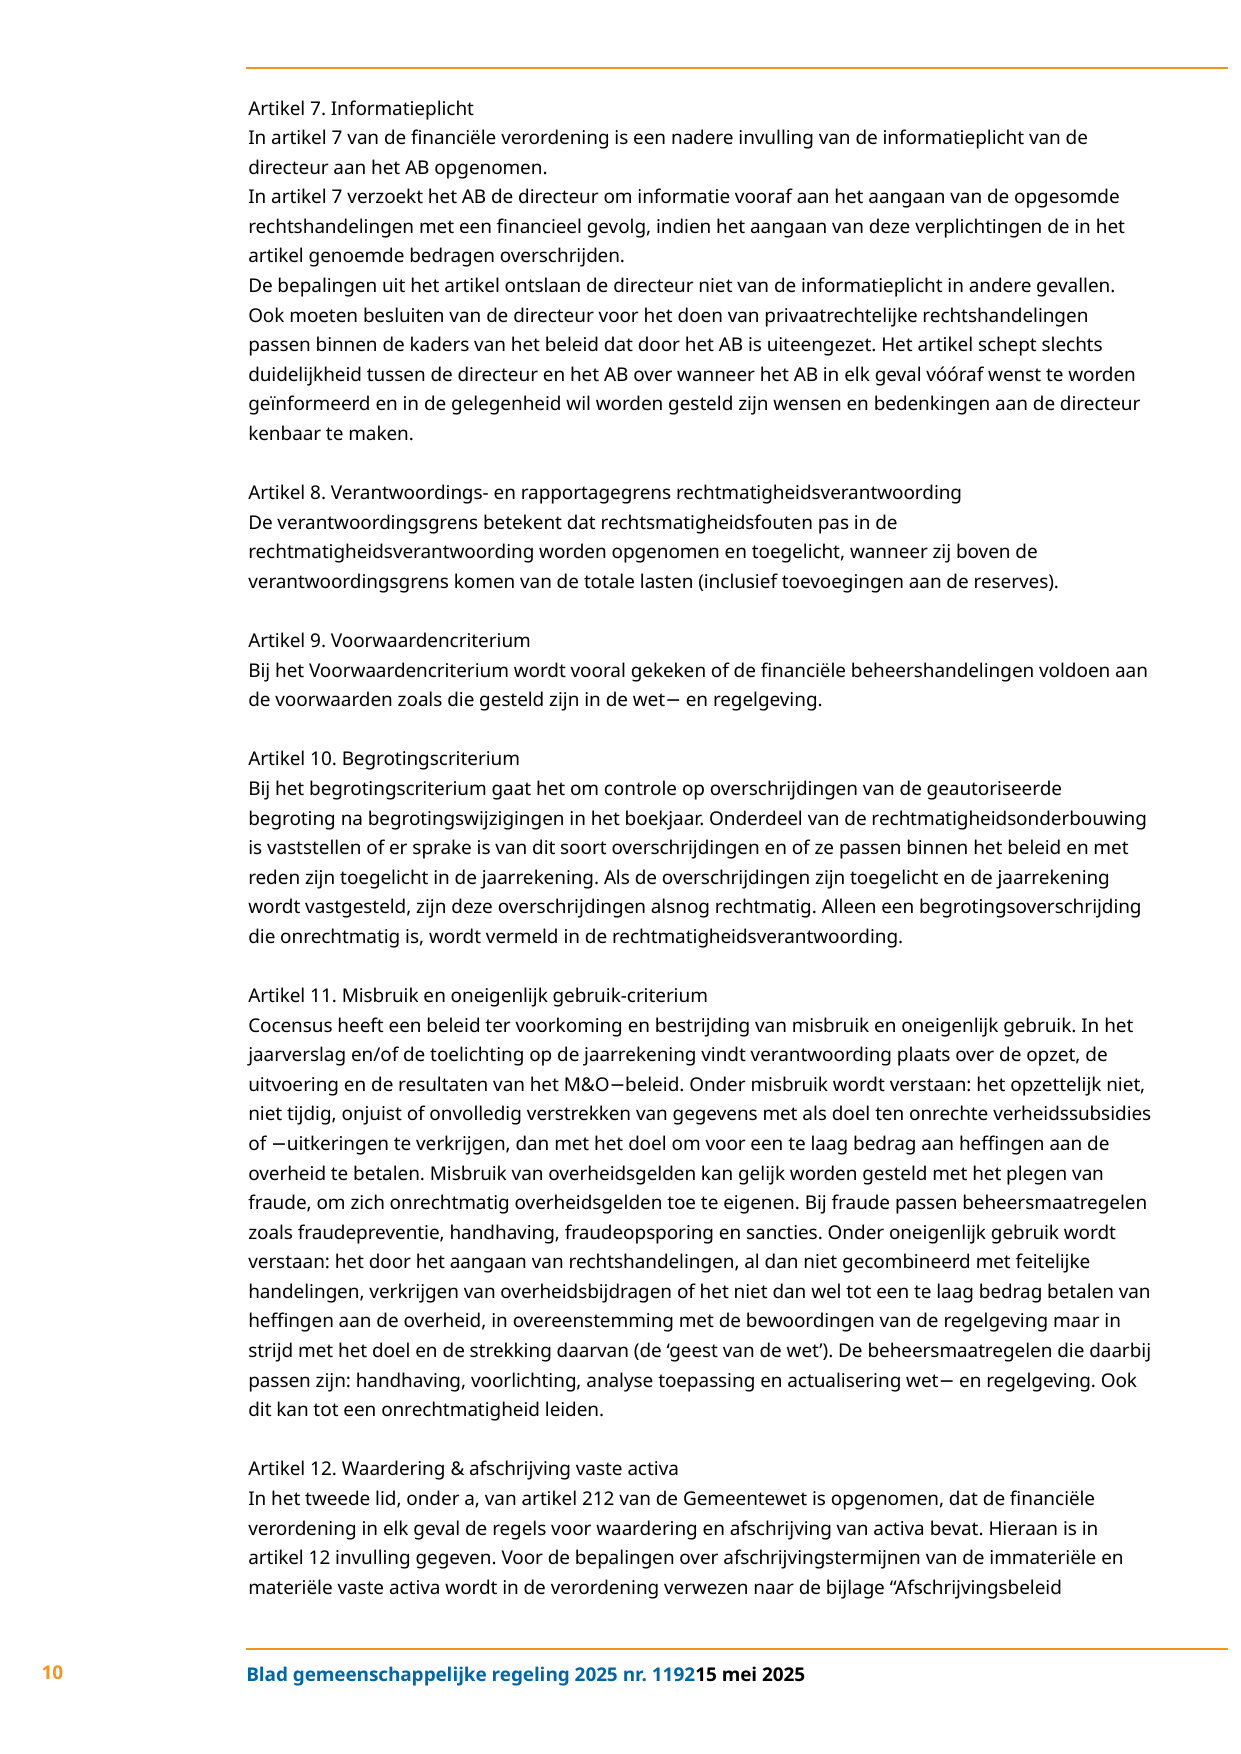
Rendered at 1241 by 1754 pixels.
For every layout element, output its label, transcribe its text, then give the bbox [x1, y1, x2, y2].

text Artikel 12. Waardering & afschrijving vaste activa [248, 1456, 1152, 1481]
text Artikel 8. Verantwoordings- en rapportagegrens rechtmatigheidsverantwoording [248, 479, 1152, 505]
text Artikel 10. Begrotingscriterium [248, 746, 1152, 771]
picture [41, 47, 231, 172]
text Artikel 11. Misbruik en oneigenlijk gebruik-criterium [248, 982, 1152, 1008]
text Artikel 7. Informatieplicht [248, 95, 1152, 121]
text In artikel 7 van de financiële verordening is een nadere invulling van de informatieplicht van de directeur aan het AB opgenomen. [248, 124, 1152, 180]
text Cocensus heeft een beleid ter voorkoming en bestrijding van misbruik en oneigenlijk gebruik. In het jaarverslag en/of de toelichting op de jaarrekening vindt verantwoording plaats over de opzet, de uitvoering en de resultaten van het M&O−beleid. Onder misbruik wordt verstaan: het opzettelijk niet, niet tijdig, onjuist of onvolledig verstrekken van gegevens met als doel ten onrechte verheidssubsidies of −uitkeringen te verkrijgen, dan met het doel om voor een te laag bedrag aan heffingen aan de overheid te betalen. Misbruik van overheidsgelden kan gelijk worden gesteld met het plegen van fraude, om zich onrechtmatig overheidsgelden toe te eigenen. Bij fraude passen beheersmaatregelen zoals fraudepreventie, handhaving, fraudeopsporing en sancties. Onder oneigenlijk gebruik wordt verstaan: het door het aangaan van rechtshandelingen, al dan niet gecombineerd met feitelijke handelingen, verkrijgen van overheidsbijdragen of het niet dan wel tot een te laag bedrag betalen van heffingen aan de overheid, in overeenstemming met de bewoordingen van de regelgeving maar in strijd met het doel en de strekking daarvan (de ‘geest van de wet’). De beheersmaatregelen die daarbij passen zijn: handhaving, voorlichting, analyse toepassing en actualisering wet− en regelgeving. Ook dit kan tot een onrechtmatigheid leiden. [248, 1012, 1152, 1422]
text De bepalingen uit het artikel ontslaan de directeur niet van de informatieplicht in andere gevallen. Ook moeten besluiten van de directeur voor het doen van privaatrechtelijke rechtshandelingen passen binnen de kaders van het beleid dat door het AB is uiteengezet. Het artikel schept slechts duidelijkheid tussen de directeur en het AB over wanneer het AB in elk geval vóóraf wenst te worden geïnformeerd en in de gelegenheid wil worden gesteld zijn wensen en bedenkingen aan de directeur kenbaar te maken. [248, 272, 1152, 446]
text In artikel 7 verzoekt het AB de directeur om informatie vooraf aan het aangaan van de opgesomde rechtshandelingen met een financieel gevolg, indien het aangaan van deze verplichtingen de in het artikel genoemde bedragen overschrijden. [248, 183, 1152, 268]
text Bij het Voorwaardencriterium wordt vooral gekeken of de financiële beheershandelingen voldoen aan de voorwaarden zoals die gesteld zijn in de wet− en regelgeving. [248, 657, 1152, 712]
text Bij het begrotingscriterium gaat het om controle op overschrijdingen van de geautoriseerde begroting na begrotingswijzigingen in het boekjaar. Onderdeel van de rechtmatigheidsonderbouwing is vaststellen of er sprake is van dit soort overschrijdingen en of ze passen binnen het beleid en met reden zijn toegelicht in de jaarrekening. Als de overschrijdingen zijn toegelicht en de jaarrekening wordt vastgesteld, zijn deze overschrijdingen alsnog rechtmatig. Alleen een begrotingsoverschrijding die onrechtmatig is, wordt vermeld in de rechtmatigheidsverantwoording. [248, 775, 1152, 949]
text In het tweede lid, onder a, van artikel 212 van de Gemeentewet is opgenomen, dat de financiële verordening in elk geval de regels voor waardering en afschrijving van activa bevat. Hieraan is in artikel 12 invulling gegeven. Voor de bepalingen over afschrijvingstermijnen van de immateriële en materiële vaste activa wordt in de verordening verwezen naar de bijlage “Afschrijvingsbeleid [248, 1485, 1152, 1600]
text De verantwoordingsgrens betekent dat rechtsmatigheidsfouten pas in de rechtmatigheidsverantwoording worden opgenomen en toegelicht, wanneer zij boven de verantwoordingsgrens komen van de totale lasten (inclusief toevoegingen aan de reserves). [248, 509, 1152, 594]
text Artikel 9. Voorwaardencriterium [248, 627, 1152, 653]
